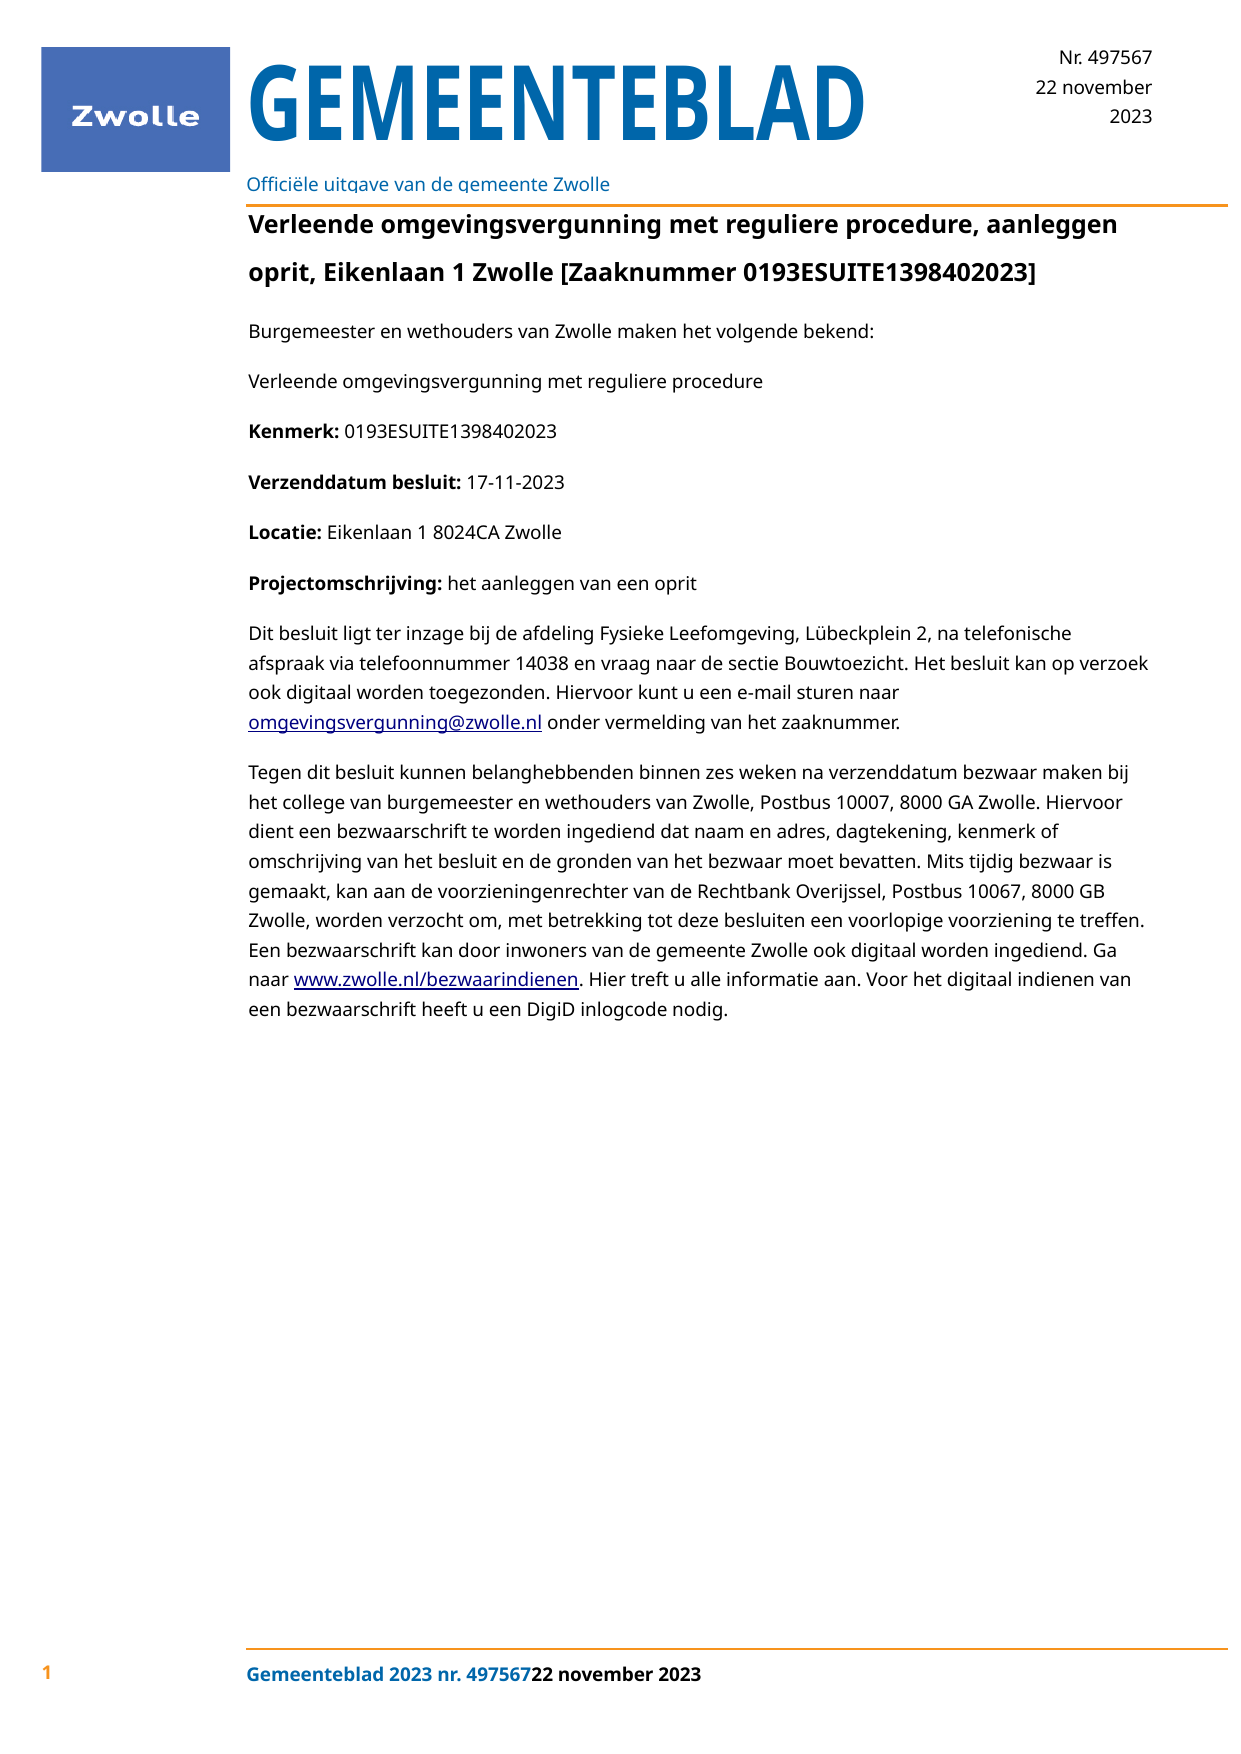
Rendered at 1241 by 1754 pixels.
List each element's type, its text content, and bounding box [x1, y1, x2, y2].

text Verleende omgevingsvergunning met reguliere procedure [248, 368, 1152, 394]
text Projectomschrijving: het aanleggen van een oprit [248, 570, 1152, 596]
text Burgemeester en wethouders van Zwolle maken het volgende bekend: [248, 318, 1152, 344]
text Tegen dit besluit kunnen belanghebbenden binnen zes weken na verzenddatum bezwaar maken bij het college van burgemeester en wethouders van Zwolle, Postbus 10007, 8000 GA Zwolle. Hiervoor dient een bezwaarschrift te worden ingediend dat naam en adres, dagtekening, kenmerk of omschrijving van het besluit en de gronden van het bezwaar moet bevatten. Mits tijdig bezwaar is gemaakt, kan aan de voorzieningenrechter van de Rechtbank Overijssel, Postbus 10067, 8000 GB Zwolle, worden verzocht om, met betrekking tot deze besluiten een voorlopige voorziening te treffen. Een bezwaarschrift kan door inwoners van de gemeente Zwolle ook digitaal worden ingediend. Ga naar www.zwolle.nl/bezwaarindienen. Hier treft u alle informatie aan. Voor het digitaal indienen van een bezwaarschrift heeft u een DigiD inlogcode nodig. [248, 759, 1152, 1022]
picture [41, 47, 231, 172]
text Verzenddatum besluit: 17-11-2023 [248, 469, 1152, 495]
text Kenmerk: 0193ESUITE1398402023 [248, 419, 1152, 444]
text Verleende omgevingsvergunning met reguliere procedure, aanleggen oprit, Eikenlaan 1 Zwolle [Zaaknummer 0193ESUITE1398402023] [248, 207, 1152, 288]
text Dit besluit ligt ter inzage bij de afdeling Fysieke Leefomgeving, Lübeckplein 2, na telefonische afspraak via telefoonnummer 14038 en vraag naar de sectie Bouwtoezicht. Het besluit kan op verzoek ook digitaal worden toegezonden. Hiervoor kunt u een e-mail sturen naar omgevingsvergunning@zwolle.nl onder vermelding van het zaaknummer. [248, 620, 1152, 735]
text Locatie: Eikenlaan 1 8024CA Zwolle [248, 519, 1152, 545]
